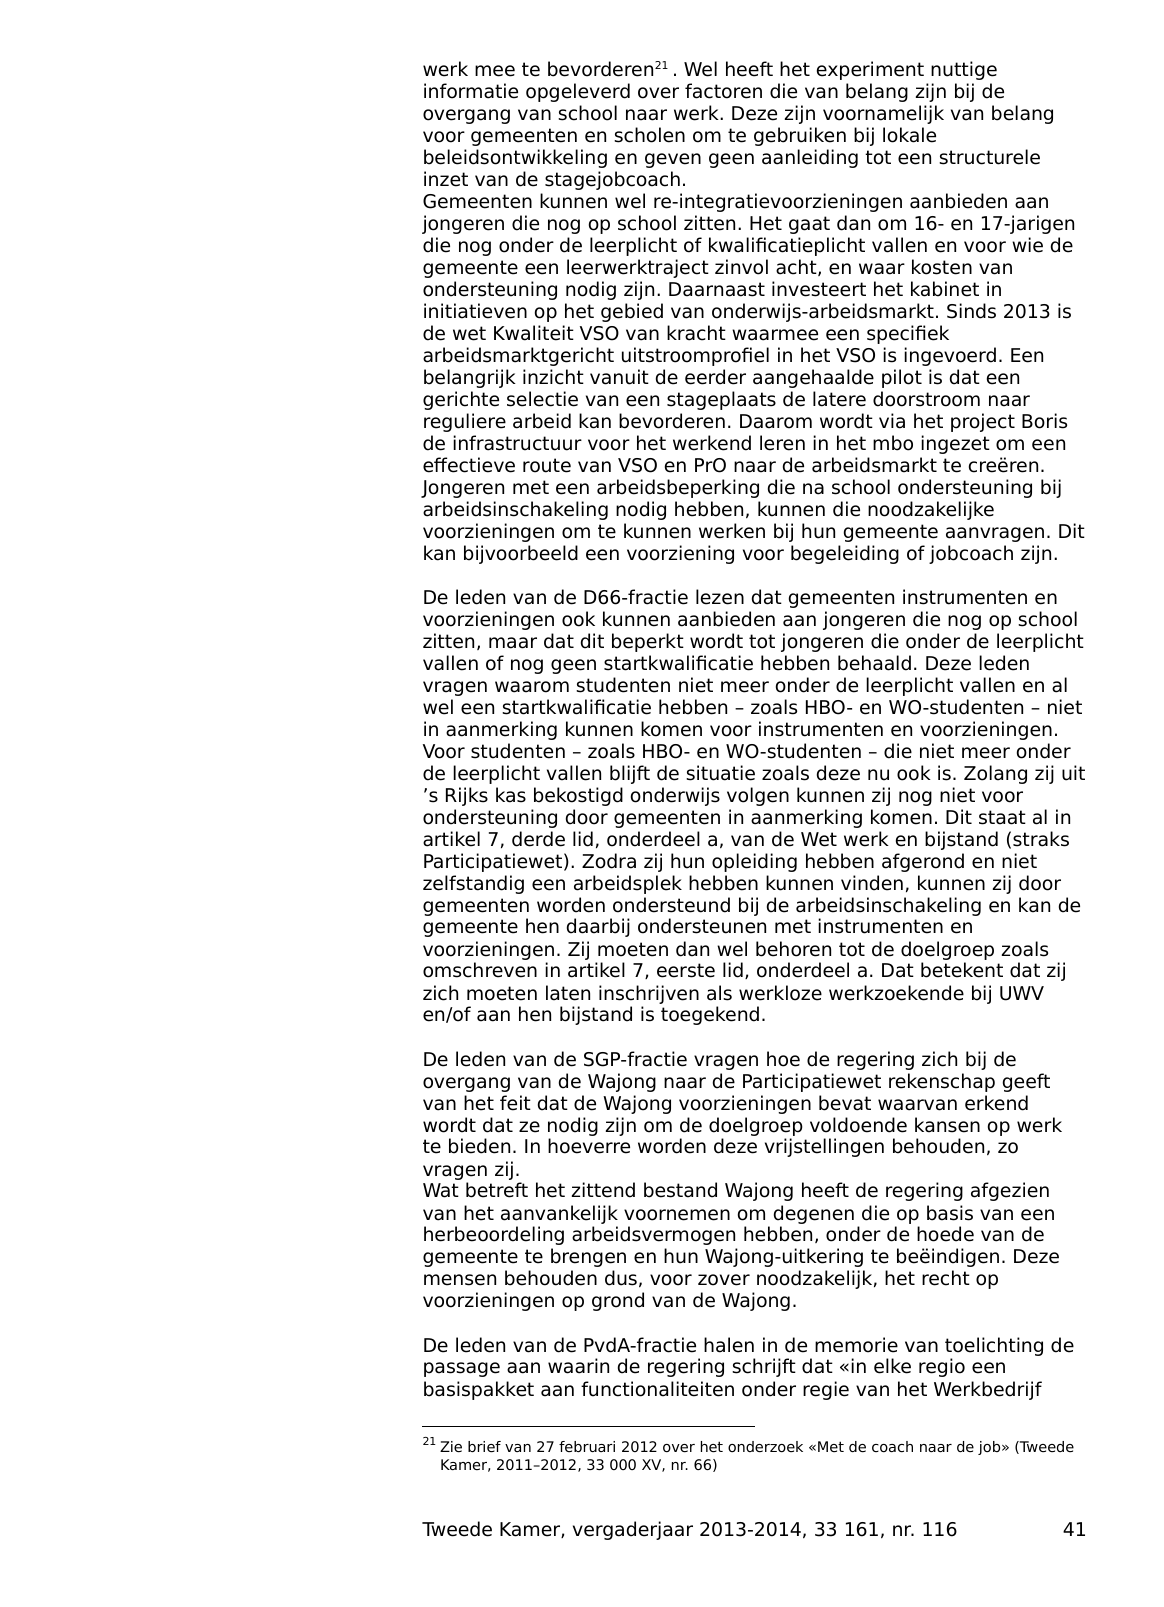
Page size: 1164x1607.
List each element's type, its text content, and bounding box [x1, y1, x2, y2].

text Zie brief van 27 februari 2012 over het onderzoek «Met de coach naar de job» (Tweede Kamer, 2011–2012, 33 000 XV, nr. 66) [422, 1435, 1087, 1474]
text Wat betreft het zittend bestand Wajong heeft de regering afgezien van het aanvankelijk voornemen om degenen die op basis van een herbeoordeling arbeidsvermogen hebben, onder de hoede van de gemeente te brengen en hun Wajong-uitkering te beëindigen. Deze mensen behouden dus, voor zover noodzakelijk, het recht op voorzieningen op grond van de Wajong. [422, 1180, 1087, 1312]
text De leden van de D66-fractie lezen dat gemeenten instrumenten en voorzieningen ook kunnen aanbieden aan jongeren die nog op school zitten, maar dat dit beperkt wordt tot jongeren die onder de leerplicht vallen of nog geen startkwalificatie hebben behaald. Deze leden vragen waarom studenten niet meer onder de leerplicht vallen en al wel een startkwalificatie hebben – zoals HBO- en WO-studenten – niet in aanmerking kunnen komen voor instrumenten en voorzieningen. [422, 587, 1087, 741]
text Jongeren met een arbeidsbeperking die na school ondersteuning bij arbeidsinschakeling nodig hebben, kunnen die noodzakelijke voorzieningen om te kunnen werken bij hun gemeente aanvragen. Dit kan bijvoorbeeld een voorziening voor begeleiding of jobcoach zijn. [422, 477, 1087, 564]
text Voor studenten – zoals HBO- en WO-studenten – die niet meer onder de leerplicht vallen blijft de situatie zoals deze nu ook is. Zolang zij uit ’s Rijks kas bekostigd onderwijs volgen kunnen zij nog niet voor ondersteuning door gemeenten in aanmerking komen. Dit staat al in artikel 7, derde lid, onderdeel a, van de Wet werk en bijstand (straks Participatiewet). Zodra zij hun opleiding hebben afgerond en niet zelfstandig een arbeidsplek hebben kunnen vinden, kunnen zij door gemeenten worden ondersteund bij de arbeidsinschakeling en kan de gemeente hen daarbij ondersteunen met instrumenten en voorzieningen. Zij moeten dan wel behoren tot de doelgroep zoals omschreven in artikel 7, eerste lid, onderdeel a. Dat betekent dat zij zich moeten laten inschrijven als werkloze werkzoekende bij UWV en/of aan hen bijstand is toegekend. [422, 741, 1087, 1026]
text werk mee te bevorderen. Wel heeft het experiment nuttige informatie opgeleverd over factoren die van belang zijn bij de overgang van school naar werk. Deze zijn voornamelijk van belang voor gemeenten en scholen om te gebruiken bij lokale beleidsontwikkeling en geven geen aanleiding tot een structurele inzet van de stagejobcoach. [422, 59, 1087, 191]
text Gemeenten kunnen wel re-integratievoorzieningen aanbieden aan jongeren die nog op school zitten. Het gaat dan om 16- en 17-jarigen die nog onder de leerplicht of kwalificatieplicht vallen en voor wie de gemeente een leerwerktraject zinvol acht, en waar kosten van ondersteuning nodig zijn. Daarnaast investeert het kabinet in initiatieven op het gebied van onderwijs-arbeidsmarkt. Sinds 2013 is de wet Kwaliteit VSO van kracht waarmee een specifiek arbeidsmarktgericht uitstroomprofiel in het VSO is ingevoerd. Een belangrijk inzicht vanuit de eerder aangehaalde pilot is dat een gerichte selectie van een stageplaats de latere doorstroom naar reguliere arbeid kan bevorderen. Daarom wordt via het project Boris de infrastructuur voor het werkend leren in het mbo ingezet om een effectieve route van VSO en PrO naar de arbeidsmarkt te creëren. [422, 191, 1087, 477]
text De leden van de PvdA-fractie halen in de memorie van toelichting de passage aan waarin de regering schrijft dat «in elke regio een basispakket aan functionaliteiten onder regie van het Werkbedrijf [422, 1334, 1087, 1400]
text De leden van de SGP-fractie vragen hoe de regering zich bij de overgang van de Wajong naar de Participatiewet rekenschap geeft van het feit dat de Wajong voorzieningen bevat waarvan erkend wordt dat ze nodig zijn om de doelgroep voldoende kansen op werk te bieden. In hoeverre worden deze vrijstellingen behouden, zo vragen zij. [422, 1048, 1087, 1180]
